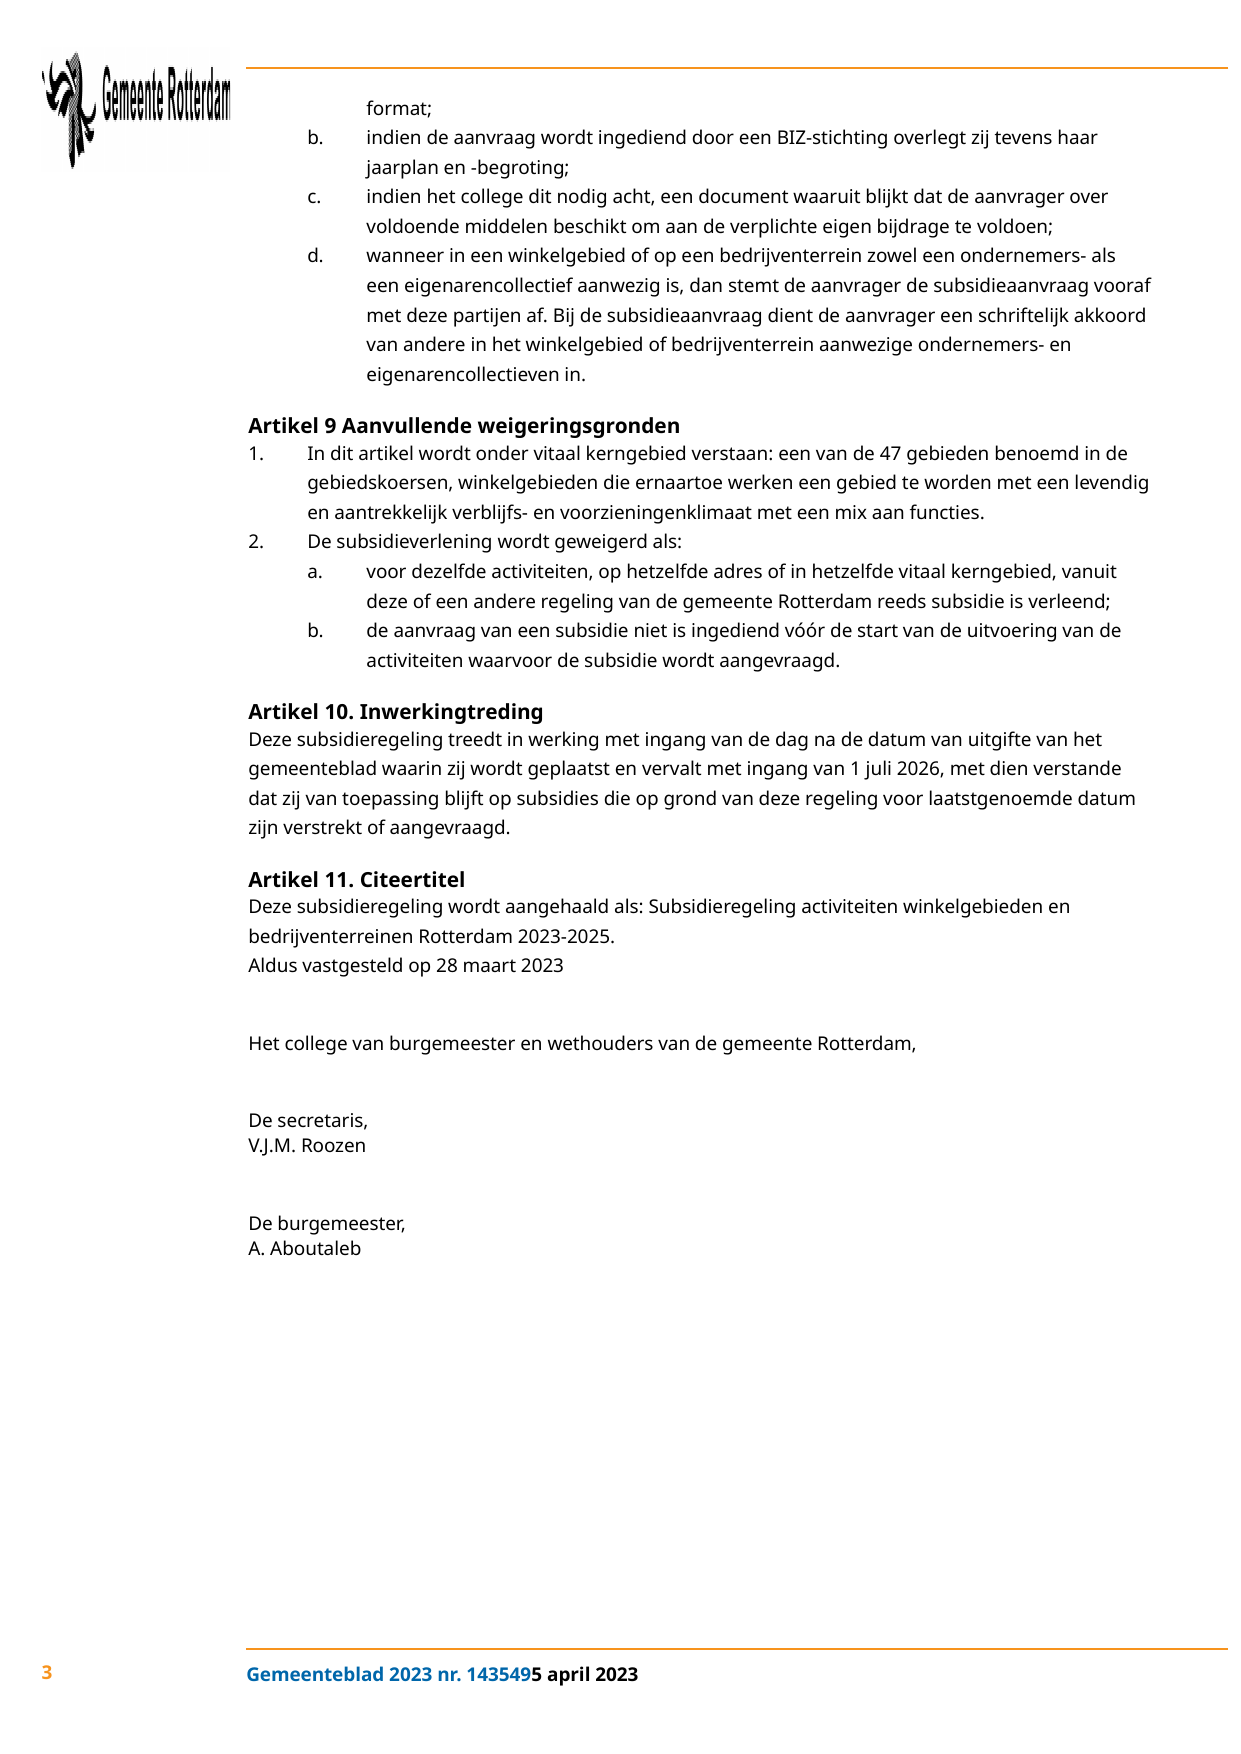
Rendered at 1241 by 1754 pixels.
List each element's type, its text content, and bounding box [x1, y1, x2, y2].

list In dit artikel wordt onder vitaal kerngebied verstaan: een van de 47 gebieden benoemd in de gebiedskoersen, winkelgebieden die ernaartoe werken een gebied te worden met een levendig en aantrekkelijk verblijfs- en voorzieningenklimaat met een mix aan functies. [248, 440, 1152, 525]
list format; [307, 95, 1152, 121]
text De secretaris, [248, 1107, 1152, 1133]
text Aldus vastgesteld op 28 maart 2023 [248, 953, 1152, 978]
list voor dezelfde activiteiten, op hetzelfde adres of in hetzelfde vitaal kerngebied, vanuit deze of een andere regeling van de gemeente Rotterdam reeds subsidie is verleend; [307, 558, 1152, 613]
text Deze subsidieregeling wordt aangehaald als: Subsidieregeling activiteiten winkelgebieden en bedrijventerreinen Rotterdam 2023-2025. [248, 893, 1152, 949]
text Het college van burgemeester en wethouders van de gemeente Rotterdam, [248, 1030, 1152, 1056]
list de aanvraag van een subsidie niet is ingediend vóór de start van de uitvoering van de activiteiten waarvoor de subsidie wordt aangevraagd. [307, 617, 1152, 673]
list wanneer in een winkelgebied of op een bedrijventerrein zowel een ondernemers- als een eigenarencollectief aanwezig is, dan stemt de aanvrager de subsidieaanvraag vooraf met deze partijen af. Bij de subsidieaanvraag dient de aanvrager een schriftelijk akkoord van andere in het winkelgebied of bedrijventerrein aanwezige ondernemers- en eigenarencollectieven in. [307, 243, 1152, 387]
picture [41, 47, 231, 172]
text V.J.M. Roozen [248, 1133, 1152, 1158]
list indien de aanvraag wordt ingediend door een BIZ-stichting overlegt zij tevens haar jaarplan en -begroting; [307, 124, 1152, 180]
text Artikel 11. Citeertitel [248, 865, 1152, 893]
list indien het college dit nodig acht, een document waaruit blijkt dat de aanvrager over voldoende middelen beschikt om aan de verplichte eigen bijdrage te voldoen; [307, 183, 1152, 239]
text Artikel 9 Aanvullende weigeringsgronden [248, 411, 1152, 440]
text A. Aboutaleb [248, 1236, 1152, 1261]
text Deze subsidieregeling treedt in werking met ingang van de dag na de datum van uitgifte van het gemeenteblad waarin zij wordt geplaatst en vervalt met ingang van 1 juli 2026, met dien verstande dat zij van toepassing blijft op subsidies die op grond van deze regeling voor laatstgenoemde datum zijn verstrekt of aangevraagd. [248, 726, 1152, 840]
text Artikel 10. Inwerkingtreding [248, 697, 1152, 726]
list De subsidieverlening wordt geweigerd als: [248, 529, 1152, 554]
text De burgemeester, [248, 1210, 1152, 1236]
